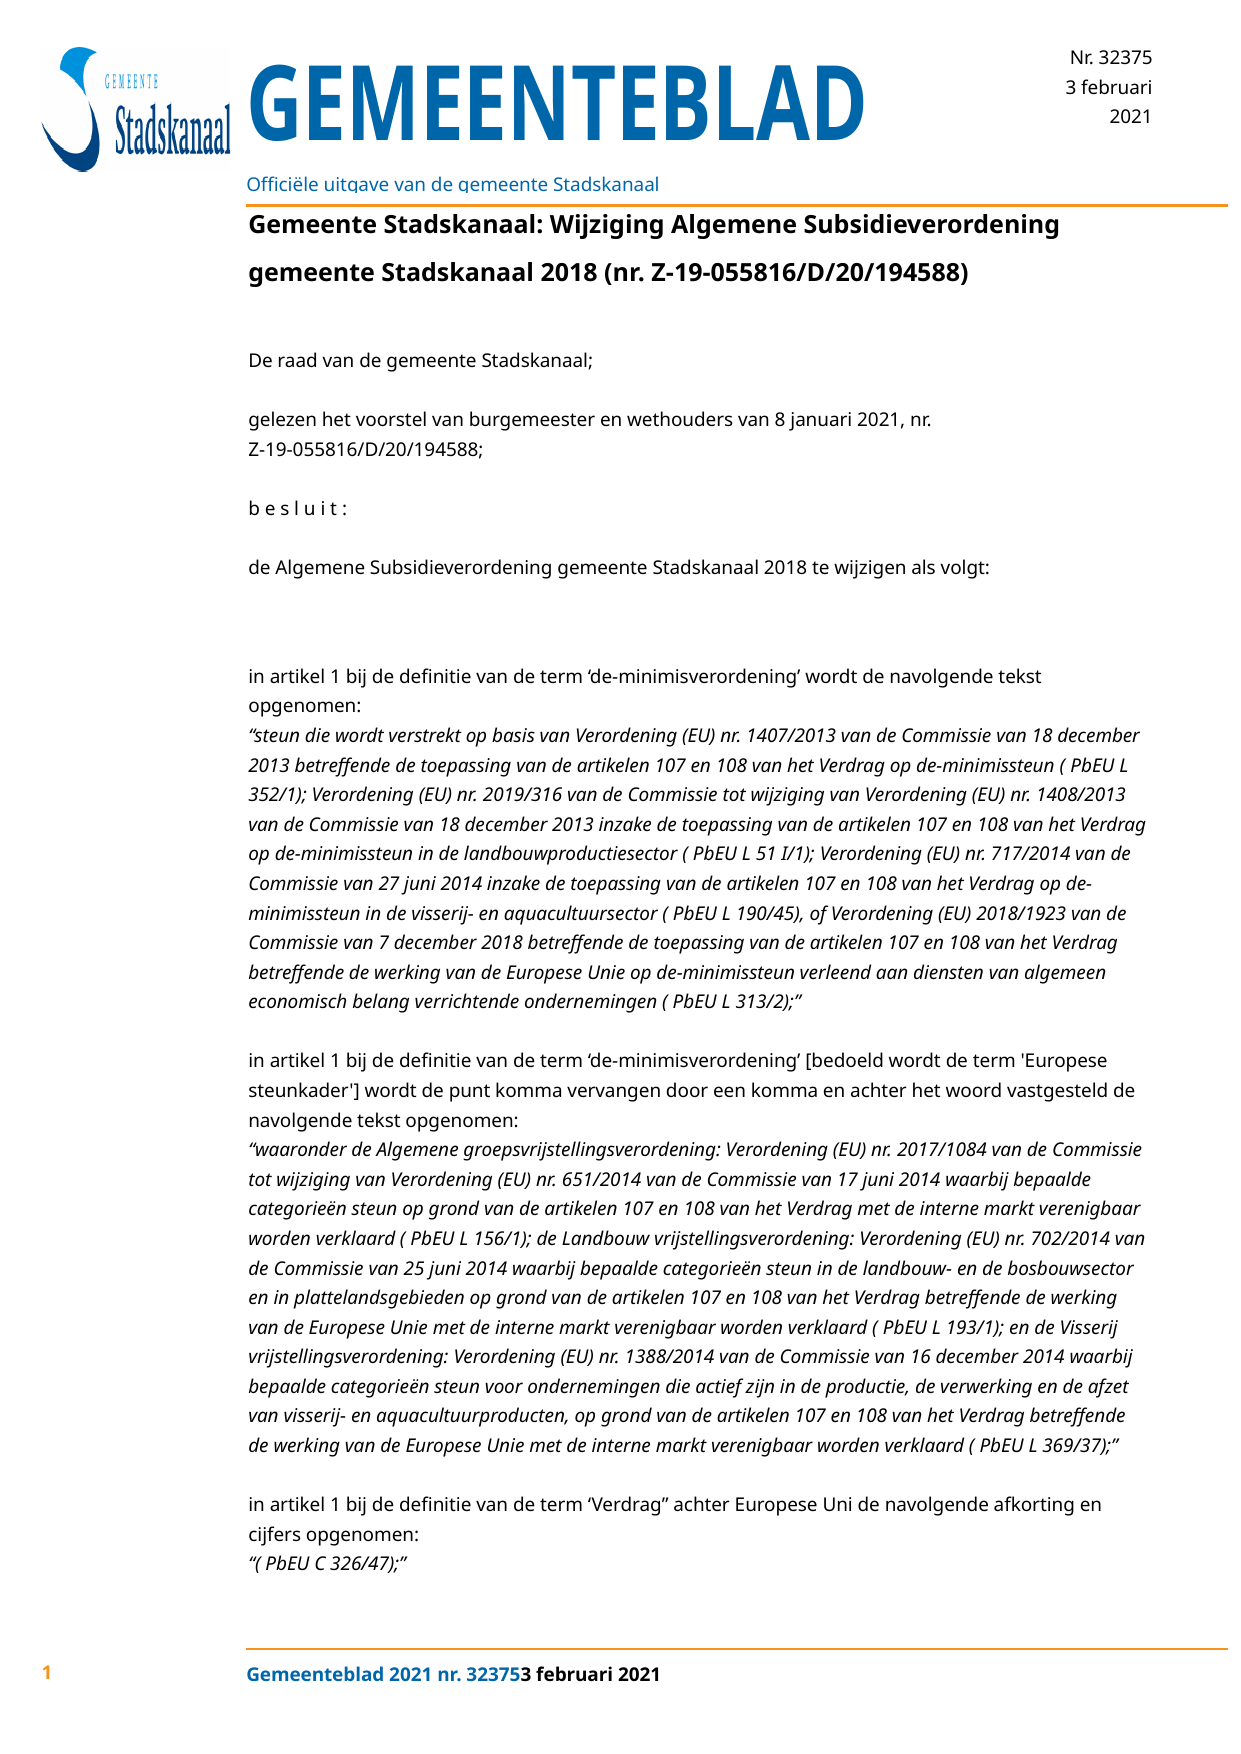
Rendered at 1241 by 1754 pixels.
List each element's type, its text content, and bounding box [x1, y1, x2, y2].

picture [41, 47, 231, 172]
text in artikel 1 bij de definitie van de term ‘Verdrag” achter Europese Uni de navolgende afkorting en cijfers opgenomen: [248, 1491, 1152, 1547]
text “( PbEU C 326/47);” [248, 1551, 1152, 1576]
text Gemeente Stadskanaal: Wijziging Algemene Subsidieverordening gemeente Stadskanaal 2018 (nr. Z-19-055816/D/20/194588) [248, 207, 1152, 288]
text in artikel 1 bij de definitie van de term ‘de-minimisverordening’ wordt de navolgende tekst opgenomen: [248, 663, 1152, 718]
text gelezen het voorstel van burgemeester en wethouders van 8 januari 2021, nr. Z-19-055816/D/20/194588; [248, 407, 1152, 462]
text De raad van de gemeente Stadskanaal; [248, 347, 1152, 373]
text in artikel 1 bij de definitie van de term ‘de-minimisverordening’ [bedoeld wordt de term 'Europese steunkader'] wordt de punt komma vervangen door een komma en achter het woord vastgesteld de navolgende tekst opgenomen: [248, 1048, 1152, 1132]
text “waaronder de Algemene groepsvrijstellingsverordening: Verordening (EU) nr. 2017/1084 van de Commissie tot wijziging van Verordening (EU) nr. 651/2014 van de Commissie van 17 juni 2014 waarbij bepaalde categorieën steun op grond van de artikelen 107 en 108 van het Verdrag met de interne markt verenigbaar worden verklaard ( PbEU L 156/1); de Landbouw vrijstellingsverordening: Verordening (EU) nr. 702/2014 van de Commissie van 25 juni 2014 waarbij bepaalde categorieën steun in de landbouw- en de bosbouwsector en in plattelandsgebieden op grond van de artikelen 107 en 108 van het Verdrag betreffende de werking van de Europese Unie met de interne markt verenigbaar worden verklaard ( PbEU L 193/1); en de Visserij vrijstellingsverordening: Verordening (EU) nr. 1388/2014 van de Commissie van 16 december 2014 waarbij bepaalde categorieën steun voor ondernemingen die actief zijn in de productie, de verwerking en de afzet van visserij- en aquacultuurproducten, op grond van de artikelen 107 en 108 van het Verdrag betreffende de werking van de Europese Unie met de interne markt verenigbaar worden verklaard ( PbEU L 369/37);” [248, 1136, 1152, 1458]
text de Algemene Subsidieverordening gemeente Stadskanaal 2018 te wijzigen als volgt: [248, 554, 1152, 580]
text “steun die wordt verstrekt op basis van Verordening (EU) nr. 1407/2013 van de Commissie van 18 december 2013 betreffende de toepassing van de artikelen 107 en 108 van het Verdrag op de-minimissteun ( PbEU L 352/1); Verordening (EU) nr. 2019/316 van de Commissie tot wijziging van Verordening (EU) nr. 1408/2013 van de Commissie van 18 december 2013 inzake de toepassing van de artikelen 107 en 108 van het Verdrag op de-minimissteun in de landbouwproductiesector ( PbEU L 51 I/1); Verordening (EU) nr. 717/2014 van de Commissie van 27 juni 2014 inzake de toepassing van de artikelen 107 en 108 van het Verdrag op de-minimissteun in de visserij- en aquacultuursector ( PbEU L 190/45), of Verordening (EU) 2018/1923 van de Commissie van 7 december 2018 betreffende de toepassing van de artikelen 107 en 108 van het Verdrag betreffende de werking van de Europese Unie op de-minimissteun verleend aan diensten van algemeen economisch belang verrichtende ondernemingen ( PbEU L 313/2);” [248, 722, 1152, 1014]
text b e s l u i t : [248, 495, 1152, 521]
